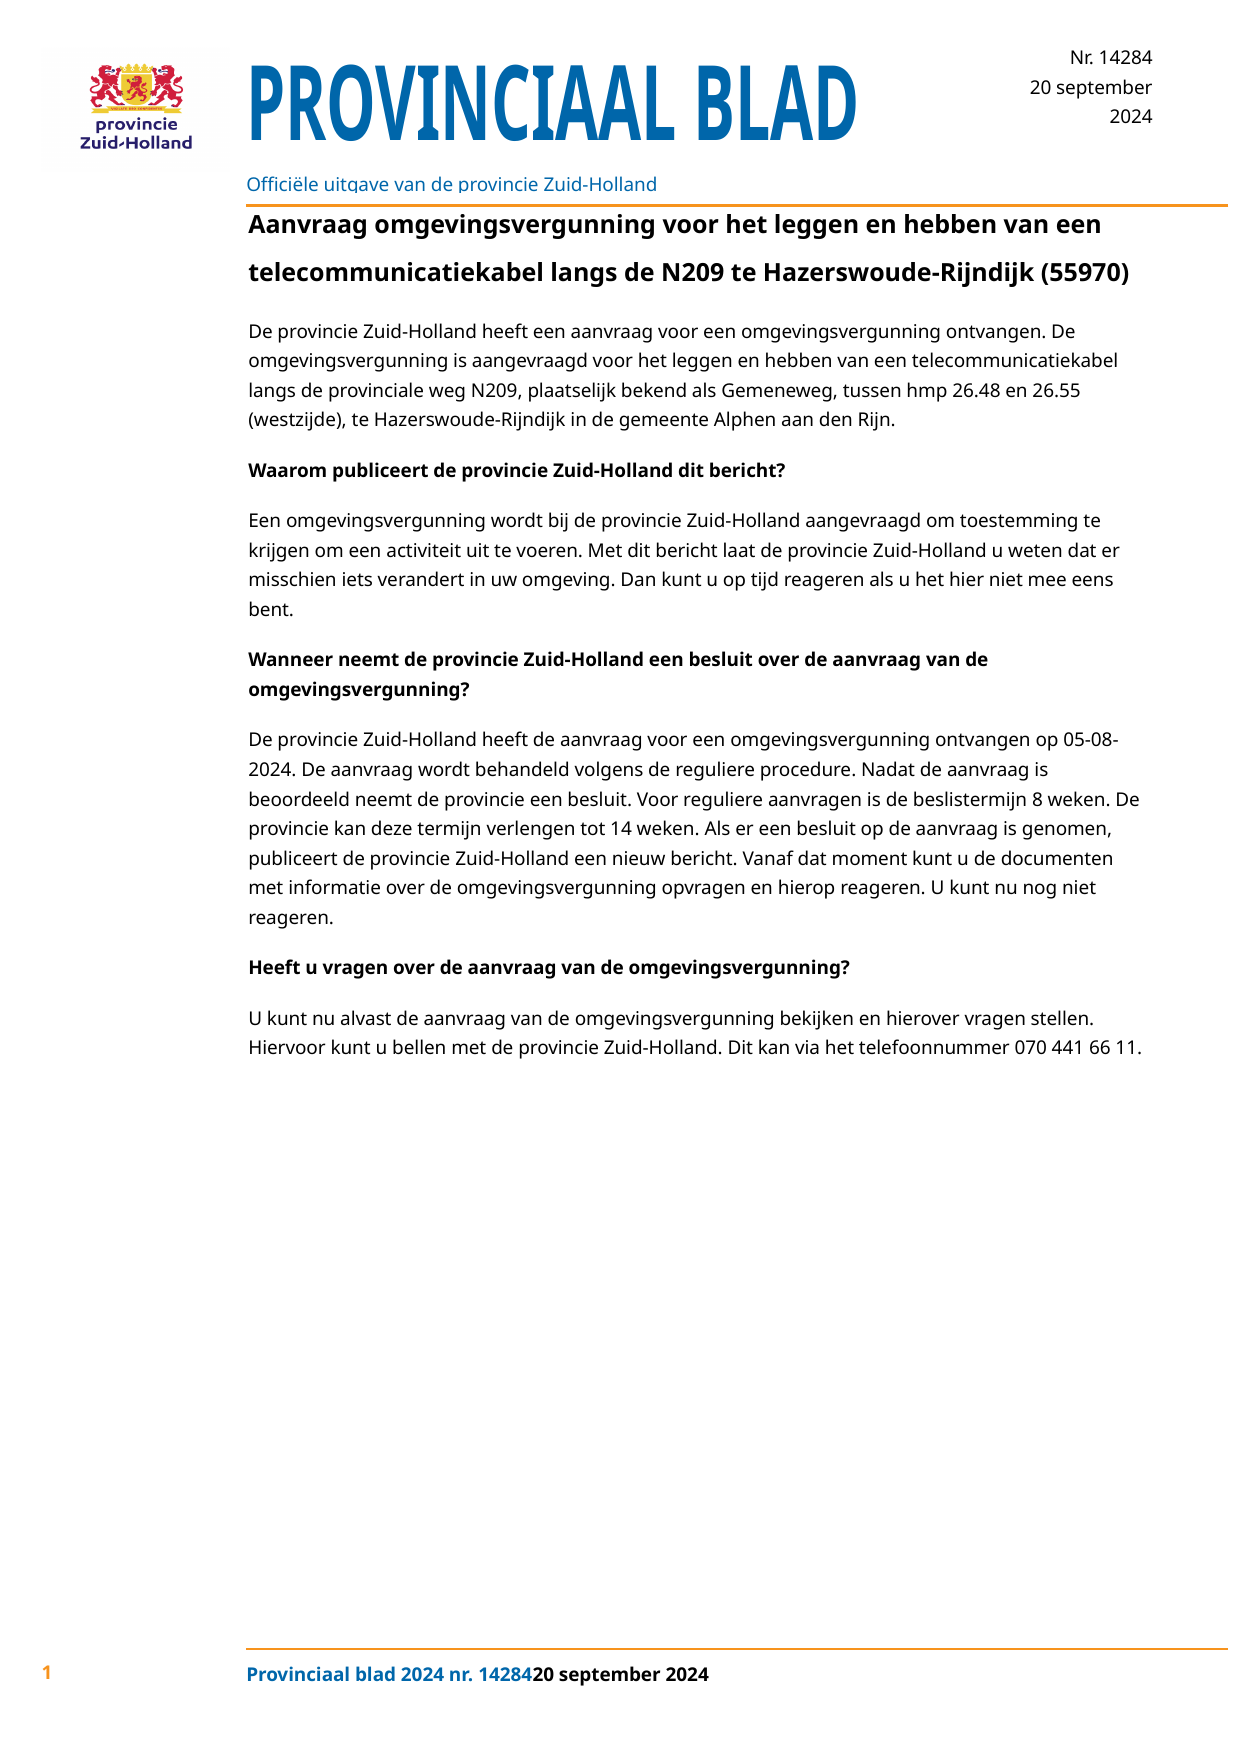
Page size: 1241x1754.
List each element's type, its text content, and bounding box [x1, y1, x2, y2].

text Wanneer neemt de provincie Zuid-Holland een besluit over de aanvraag van de omgevingsvergunning? [248, 647, 1152, 702]
text De provincie Zuid-Holland heeft de aanvraag voor een omgevingsvergunning ontvangen op 05-08-2024. De aanvraag wordt behandeld volgens de reguliere procedure. Nadat de aanvraag is beoordeeld neemt de provincie een besluit. Voor reguliere aanvragen is de beslistermijn 8 weken. De provincie kan deze termijn verlengen tot 14 weken. Als er een besluit op de aanvraag is genomen, publiceert de provincie Zuid-Holland een nieuw bericht. Vanaf dat moment kunt u de documenten met informatie over de omgevingsvergunning opvragen en hierop reageren. U kunt nu nog niet reageren. [248, 727, 1152, 930]
text U kunt nu alvast de aanvraag van de omgevingsvergunning bekijken en hierover vragen stellen. Hiervoor kunt u bellen met de provincie Zuid-Holland. Dit kan via het telefoonnummer 070 441 66 11. [248, 1005, 1152, 1060]
text Heeft u vragen over de aanvraag van de omgevingsvergunning? [248, 954, 1152, 980]
text Een omgevingsvergunning wordt bij de provincie Zuid-Holland aangevraagd om toestemming te krijgen om een activiteit uit te voeren. Met dit bericht laat de provincie Zuid-Holland u weten dat er misschien iets verandert in uw omgeving. Dan kunt u op tijd reageren als u het hier niet mee eens bent. [248, 507, 1152, 622]
picture [41, 47, 231, 172]
text Aanvraag omgevingsvergunning voor het leggen en hebben van een telecommunicatiekabel langs de N209 te Hazerswoude-Rijndijk (55970) [248, 207, 1152, 288]
text Waarom publiceert de provincie Zuid-Holland dit bericht? [248, 457, 1152, 483]
text De provincie Zuid-Holland heeft een aanvraag voor een omgevingsvergunning ontvangen. De omgevingsvergunning is aangevraagd voor het leggen en hebben van een telecommunicatiekabel langs de provinciale weg N209, plaatselijk bekend als Gemeneweg, tussen hmp 26.48 en 26.55 (westzijde), te Hazerswoude-Rijndijk in de gemeente Alphen aan den Rijn. [248, 318, 1152, 432]
